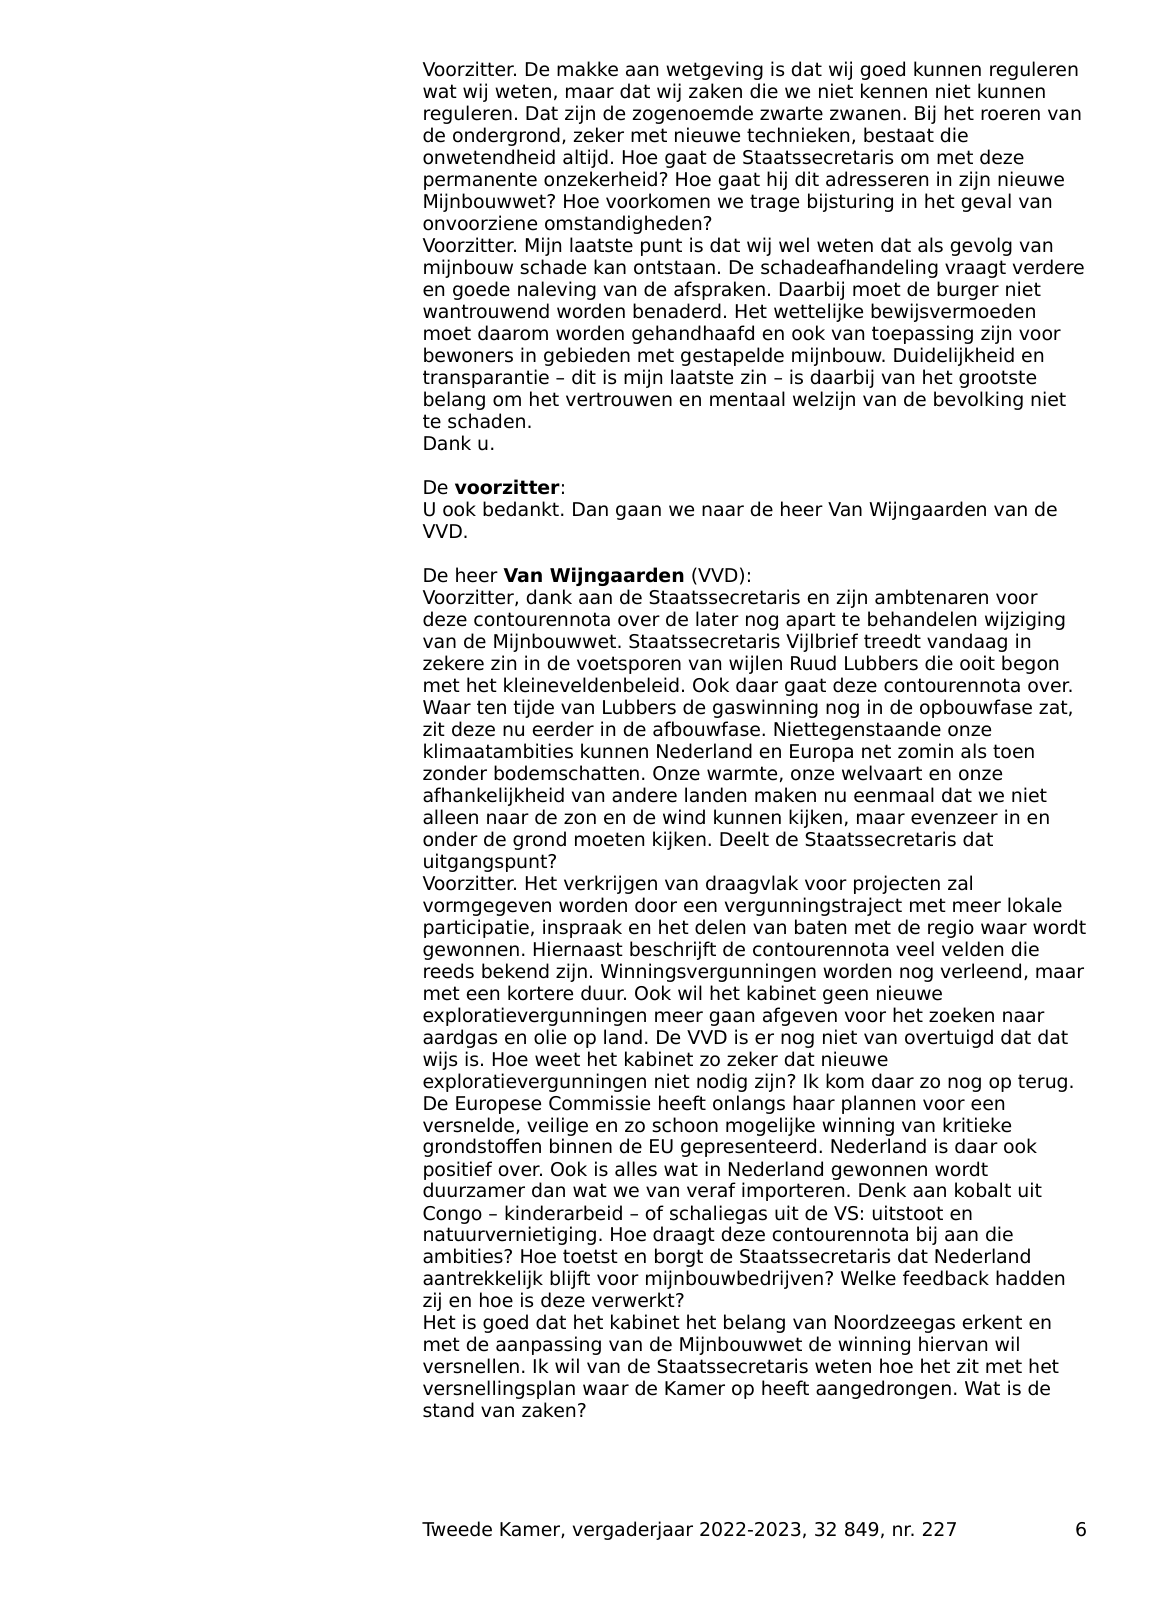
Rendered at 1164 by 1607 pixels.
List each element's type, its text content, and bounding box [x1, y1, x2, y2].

text Voorzitter. Het verkrijgen van draagvlak voor projecten zal vormgegeven worden door een vergunningstraject met meer lokale participatie, inspraak en het delen van baten met de regio waar wordt gewonnen. Hiernaast beschrijft de contourennota veel velden die reeds bekend zijn. Winningsvergunningen worden nog verleend, maar met een kortere duur. Ook wil het kabinet geen nieuwe exploratievergunningen meer gaan afgeven voor het zoeken naar aardgas en olie op land. De VVD is er nog niet van overtuigd dat dat wijs is. Hoe weet het kabinet zo zeker dat nieuwe exploratievergunningen niet nodig zijn? Ik kom daar zo nog op terug. De Europese Commissie heeft onlangs haar plannen voor een versnelde, veilige en zo schoon mogelijke winning van kritieke grondstoffen binnen de EU gepresenteerd. Nederland is daar ook positief over. Ook is alles wat in Nederland gewonnen wordt duurzamer dan wat we van veraf importeren. Denk aan kobalt uit Congo – kinderarbeid – of schaliegas uit de VS: uitstoot en natuurvernietiging. Hoe draagt deze contourennota bij aan die ambities? Hoe toetst en borgt de Staatssecretaris dat Nederland aantrekkelijk blijft voor mijnbouwbedrijven? Welke feedback hadden zij en hoe is deze verwerkt? [422, 873, 1087, 1312]
text U ook bedankt. Dan gaan we naar de heer Van Wijngaarden van de VVD. [422, 499, 1087, 543]
text Voorzitter, dank aan de Staatssecretaris en zijn ambtenaren voor deze contourennota over de later nog apart te behandelen wijziging van de Mijnbouwwet. Staatssecretaris Vijlbrief treedt vandaag in zekere zin in de voetsporen van wijlen Ruud Lubbers die ooit begon met het kleineveldenbeleid. Ook daar gaat deze contourennota over. Waar ten tijde van Lubbers de gaswinning nog in de opbouwfase zat, zit deze nu eerder in de afbouwfase. Niettegenstaande onze klimaatambities kunnen Nederland en Europa net zomin als toen zonder bodemschatten. Onze warmte, onze welvaart en onze afhankelijkheid van andere landen maken nu eenmaal dat we niet alleen naar de zon en de wind kunnen kijken, maar evenzeer in en onder de grond moeten kijken. Deelt de Staatssecretaris dat uitgangspunt? [422, 587, 1087, 873]
text Voorzitter. Mijn laatste punt is dat wij wel weten dat als gevolg van mijnbouw schade kan ontstaan. De schadeafhandeling vraagt verdere en goede naleving van de afspraken. Daarbij moet de burger niet wantrouwend worden benaderd. Het wettelijke bewijsvermoeden moet daarom worden gehandhaafd en ook van toepassing zijn voor bewoners in gebieden met gestapelde mijnbouw. Duidelijkheid en transparantie – dit is mijn laatste zin – is daarbij van het grootste belang om het vertrouwen en mentaal welzijn van de bevolking niet te schaden. [422, 235, 1087, 433]
text Het is goed dat het kabinet het belang van Noordzeegas erkent en met de aanpassing van de Mijnbouwwet de winning hiervan wil versnellen. Ik wil van de Staatssecretaris weten hoe het zit met het versnellingsplan waar de Kamer op heeft aangedrongen. Wat is de stand van zaken? [422, 1312, 1087, 1422]
text Dank u. [422, 433, 1087, 455]
text De voorzitter: [422, 477, 1087, 499]
text Voorzitter. De makke aan wetgeving is dat wij goed kunnen reguleren wat wij weten, maar dat wij zaken die we niet kennen niet kunnen reguleren. Dat zijn de zogenoemde zwarte zwanen. Bij het roeren van de ondergrond, zeker met nieuwe technieken, bestaat die onwetendheid altijd. Hoe gaat de Staatssecretaris om met deze permanente onzekerheid? Hoe gaat hij dit adresseren in zijn nieuwe Mijnbouwwet? Hoe voorkomen we trage bijsturing in het geval van onvoorziene omstandigheden? [422, 59, 1087, 235]
text De heer Van Wijngaarden (VVD): [422, 565, 1087, 587]
